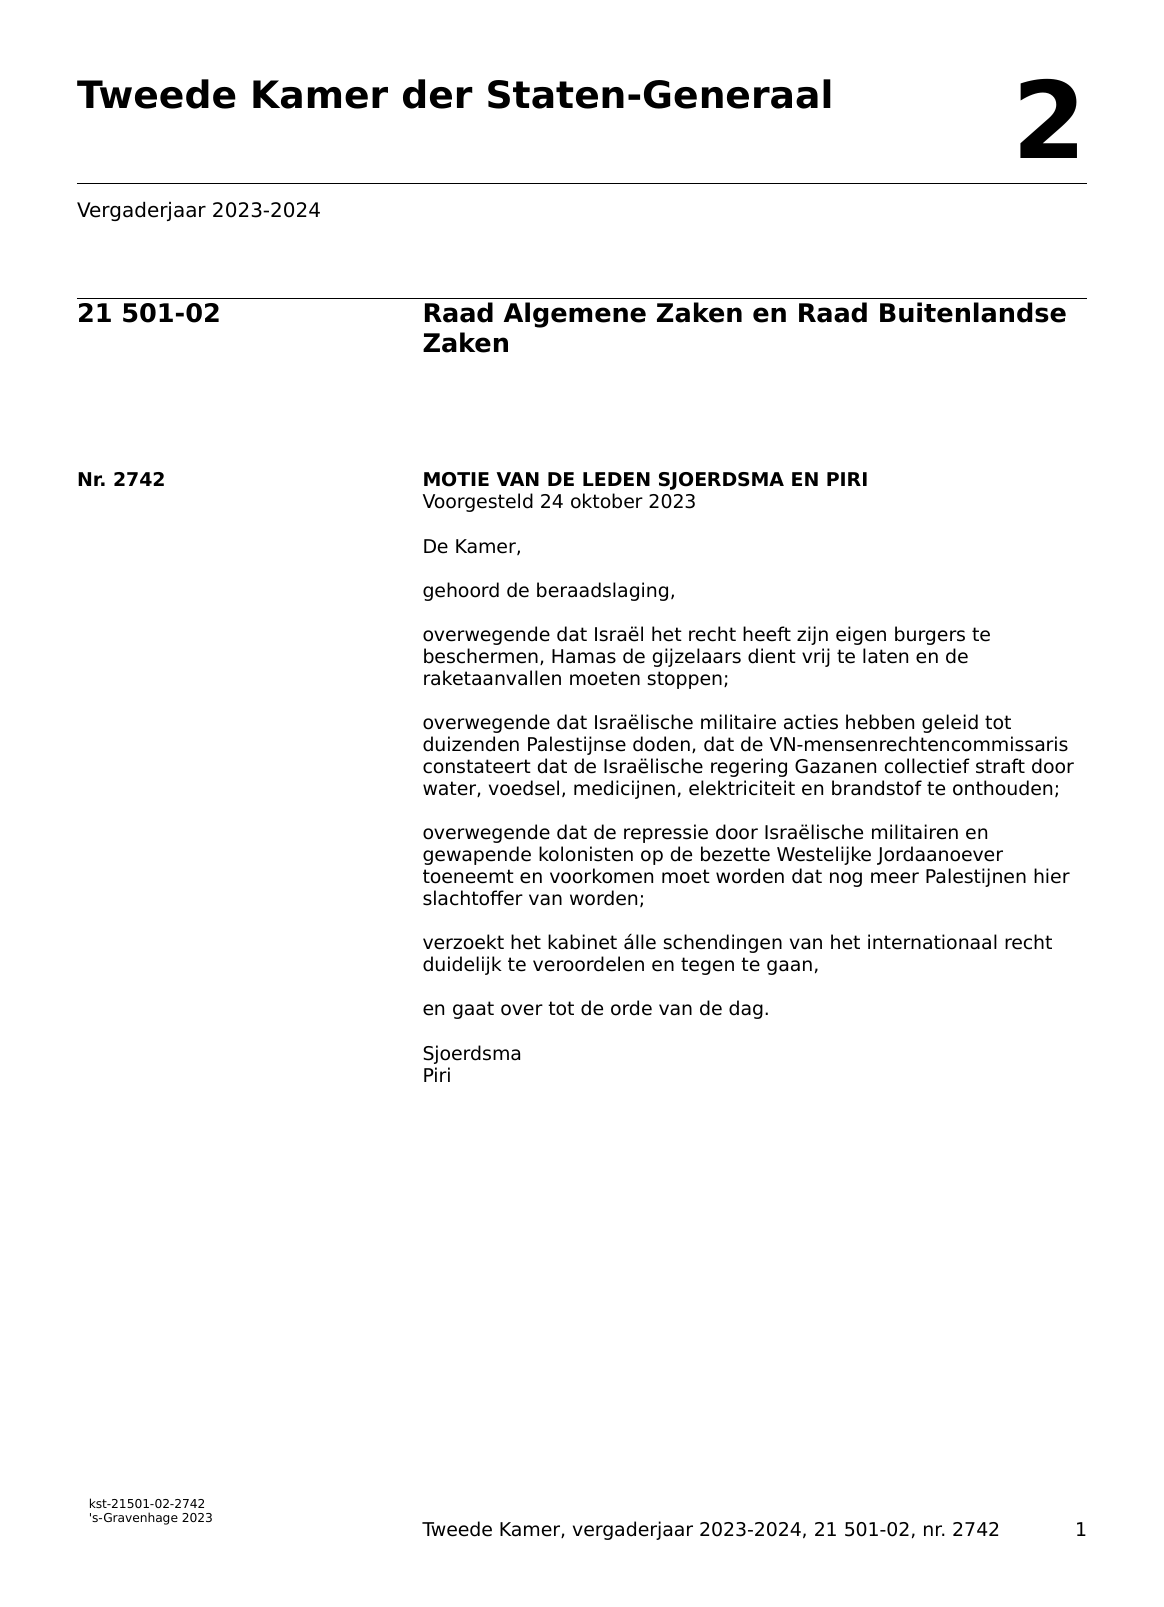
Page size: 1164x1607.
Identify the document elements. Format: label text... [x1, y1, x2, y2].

text overwegende dat de repressie door Israëlische militairen en gewapende kolonisten op de bezette Westelijke Jordaanoever toeneemt en voorkomen moet worden dat nog meer Palestijnen hier slachtoffer van worden; [422, 822, 1087, 910]
text Piri [422, 1064, 1087, 1086]
table_header Tweede Kamer der Staten-Generaal [77, 59, 886, 183]
text De Kamer, [422, 536, 1087, 557]
text Voorgesteld 24 oktober 2023 [422, 491, 1087, 513]
text en gaat over tot de orde van de dag. [422, 998, 1087, 1020]
text kst-21501-02-2742 [88, 1497, 323, 1511]
text overwegende dat Israëlische militaire acties hebben geleid tot duizenden Palestijnse doden, dat de VN-mensenrechtencommissaris constateert dat de Israëlische regering Gazanen collectief straft door water, voedsel, medicijnen, elektriciteit en brandstof te onthouden; [422, 712, 1087, 800]
text Sjoerdsma [422, 1042, 1087, 1064]
text 's-Gravenhage 2023 [88, 1511, 323, 1525]
text gehoord de beraadslaging, [422, 580, 1087, 602]
table_header 2 [886, 59, 1087, 183]
subtitle Nr. 2742 MOTIE VAN DE LEDEN SJOERDSMA EN PIRI [77, 469, 1087, 491]
text verzoekt het kabinet álle schendingen van het internationaal recht duidelijk te veroordelen en tegen te gaan, [422, 932, 1087, 976]
text overwegende dat Israël het recht heeft zijn eigen burgers te beschermen, Hamas de gijzelaars dient vrij te laten en de raketaanvallen moeten stoppen; [422, 624, 1087, 690]
subtitle 21 501-02 Raad Algemene Zaken en Raad Buitenlandse Zaken [77, 299, 1087, 358]
table_cell Vergaderjaar 2023-2024 [77, 184, 1087, 298]
